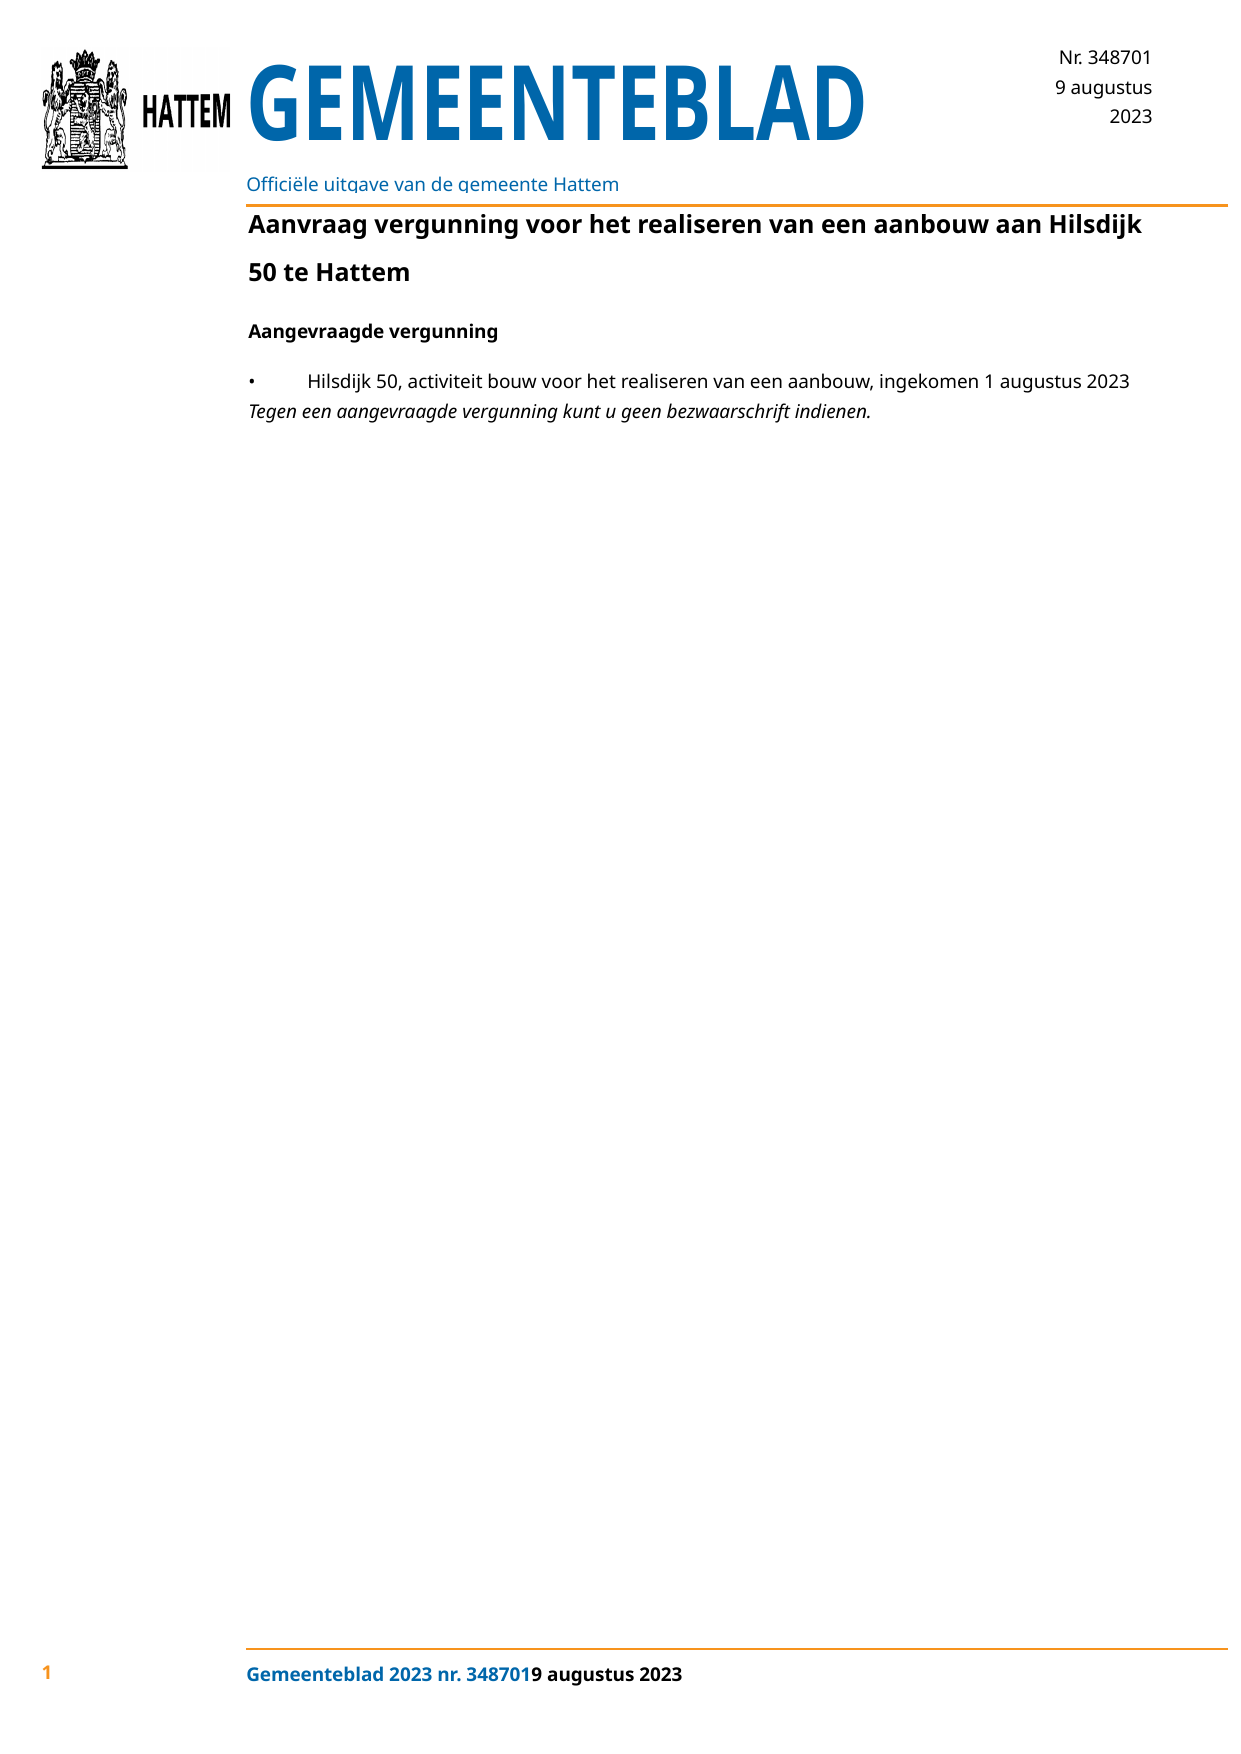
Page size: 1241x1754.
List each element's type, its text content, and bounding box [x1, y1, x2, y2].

text Aangevraagde vergunning [248, 318, 1152, 344]
text Aanvraag vergunning voor het realiseren van een aanbouw aan Hilsdijk 50 te Hattem [248, 207, 1152, 288]
picture [41, 47, 231, 172]
text Tegen een aangevraagde vergunning kunt u geen bezwaarschrift indienen. [248, 398, 1152, 424]
list Hilsdijk 50, activiteit bouw voor het realiseren van een aanbouw, ingekomen 1 augustus 2023 [248, 368, 1152, 394]
